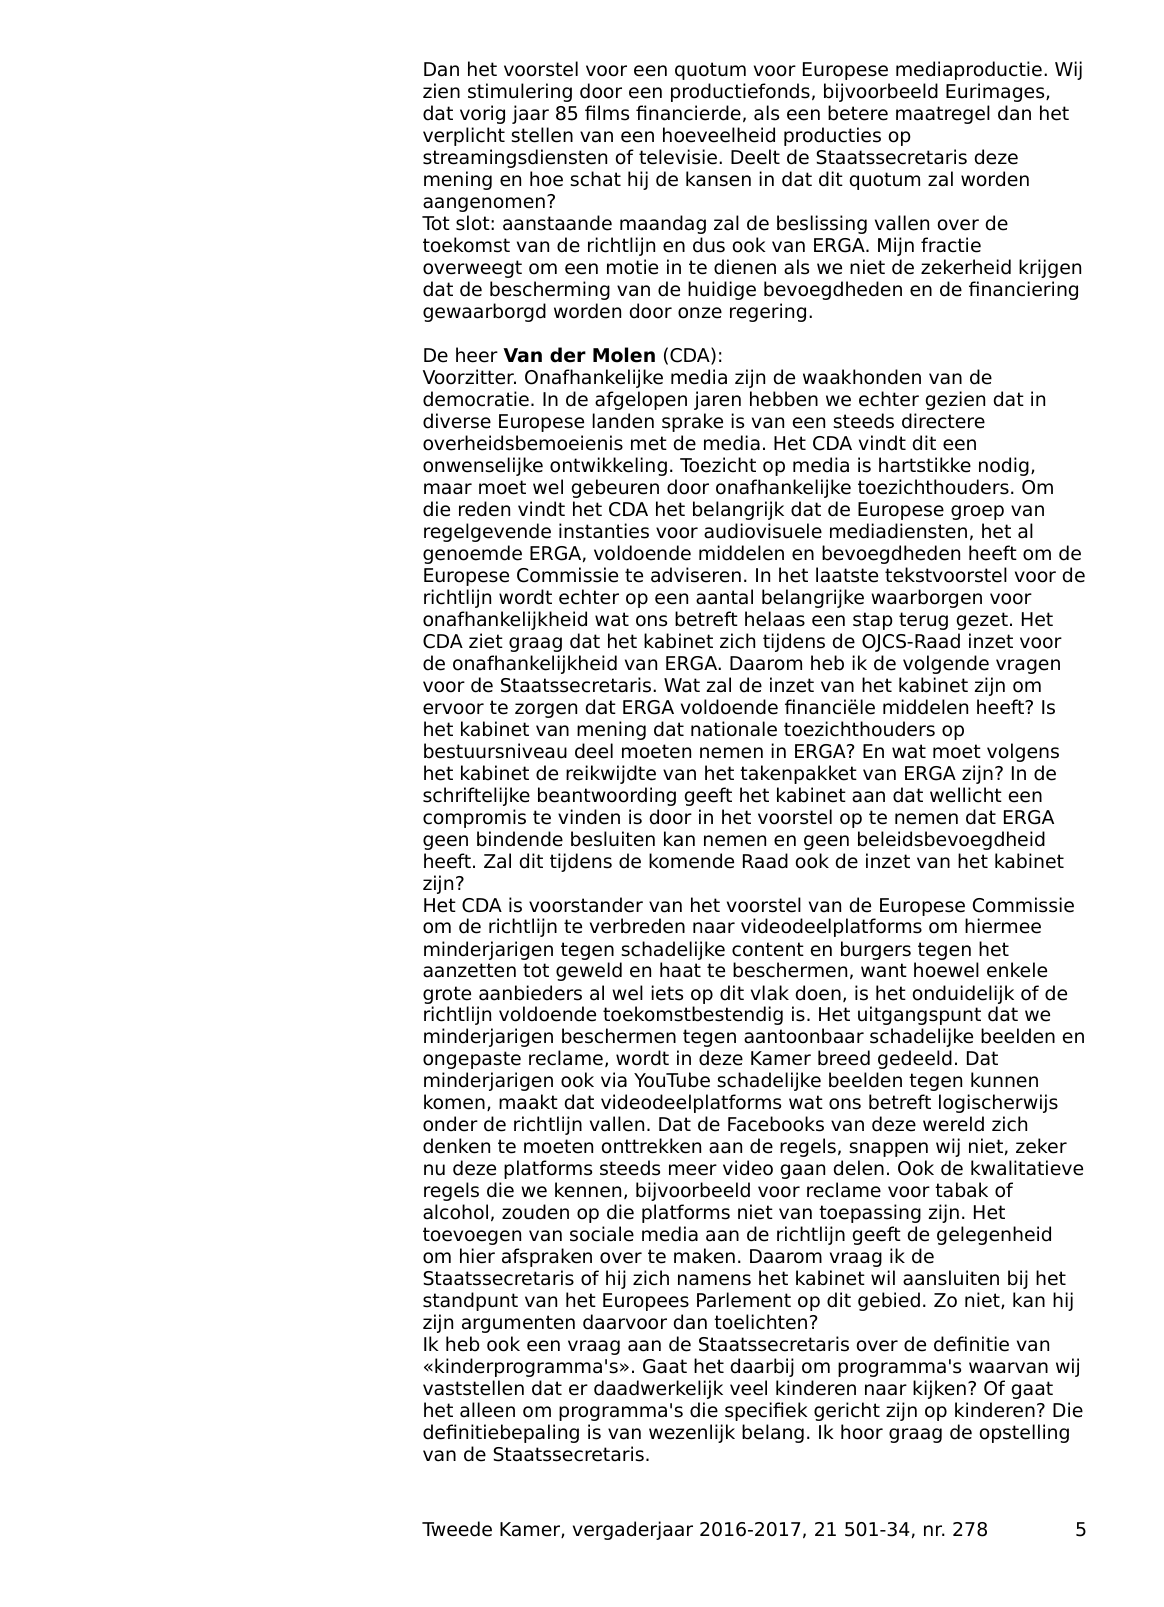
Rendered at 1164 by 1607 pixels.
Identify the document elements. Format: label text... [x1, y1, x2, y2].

text Het CDA is voorstander van het voorstel van de Europese Commissie om de richtlijn te verbreden naar videodeelplatforms om hiermee minderjarigen tegen schadelijke content en burgers tegen het aanzetten tot geweld en haat te beschermen, want hoewel enkele grote aanbieders al wel iets op dit vlak doen, is het onduidelijk of de richtlijn voldoende toekomstbestendig is. Het uitgangspunt dat we minderjarigen beschermen tegen aantoonbaar schadelijke beelden en ongepaste reclame, wordt in deze Kamer breed gedeeld. Dat minderjarigen ook via YouTube schadelijke beelden tegen kunnen komen, maakt dat videodeelplatforms wat ons betreft logischerwijs onder de richtlijn vallen. Dat de Facebooks van deze wereld zich denken te moeten onttrekken aan de regels, snappen wij niet, zeker nu deze platforms steeds meer video gaan delen. Ook de kwalitatieve regels die we kennen, bijvoorbeeld voor reclame voor tabak of alcohol, zouden op die platforms niet van toepassing zijn. Het toevoegen van sociale media aan de richtlijn geeft de gelegenheid om hier afspraken over te maken. Daarom vraag ik de Staatssecretaris of hij zich namens het kabinet wil aansluiten bij het standpunt van het Europees Parlement op dit gebied. Zo niet, kan hij zijn argumenten daarvoor dan toelichten? [422, 894, 1087, 1334]
text Dan het voorstel voor een quotum voor Europese mediaproductie. Wij zien stimulering door een productiefonds, bijvoorbeeld Eurimages, dat vorig jaar 85 films financierde, als een betere maatregel dan het verplicht stellen van een hoeveelheid producties op streamingsdiensten of televisie. Deelt de Staatssecretaris deze mening en hoe schat hij de kansen in dat dit quotum zal worden aangenomen? [422, 59, 1087, 213]
text Tot slot: aanstaande maandag zal de beslissing vallen over de toekomst van de richtlijn en dus ook van ERGA. Mijn fractie overweegt om een motie in te dienen als we niet de zekerheid krijgen dat de bescherming van de huidige bevoegdheden en de financiering gewaarborgd worden door onze regering. [422, 213, 1087, 323]
text De heer Van der Molen (CDA): [422, 345, 1087, 367]
text Ik heb ook een vraag aan de Staatssecretaris over de definitie van «kinderprogramma's». Gaat het daarbij om programma's waarvan wij vaststellen dat er daadwerkelijk veel kinderen naar kijken? Of gaat het alleen om programma's die specifiek gericht zijn op kinderen? Die definitiebepaling is van wezenlijk belang. Ik hoor graag de opstelling van de Staatssecretaris. [422, 1334, 1087, 1466]
text Voorzitter. Onafhankelijke media zijn de waakhonden van de democratie. In de afgelopen jaren hebben we echter gezien dat in diverse Europese landen sprake is van een steeds directere overheidsbemoeienis met de media. Het CDA vindt dit een onwenselijke ontwikkeling. Toezicht op media is hartstikke nodig, maar moet wel gebeuren door onafhankelijke toezichthouders. Om die reden vindt het CDA het belangrijk dat de Europese groep van regelgevende instanties voor audiovisuele mediadiensten, het al genoemde ERGA, voldoende middelen en bevoegdheden heeft om de Europese Commissie te adviseren. In het laatste tekstvoorstel voor de richtlijn wordt echter op een aantal belangrijke waarborgen voor onafhankelijkheid wat ons betreft helaas een stap terug gezet. Het CDA ziet graag dat het kabinet zich tijdens de OJCS-Raad inzet voor de onafhankelijkheid van ERGA. Daarom heb ik de volgende vragen voor de Staatssecretaris. Wat zal de inzet van het kabinet zijn om ervoor te zorgen dat ERGA voldoende financiële middelen heeft? Is het kabinet van mening dat nationale toezichthouders op bestuursniveau deel moeten nemen in ERGA? En wat moet volgens het kabinet de reikwijdte van het takenpakket van ERGA zijn? In de schriftelijke beantwoording geeft het kabinet aan dat wellicht een compromis te vinden is door in het voorstel op te nemen dat ERGA geen bindende besluiten kan nemen en geen beleidsbevoegdheid heeft. Zal dit tijdens de komende Raad ook de inzet van het kabinet zijn? [422, 367, 1087, 894]
